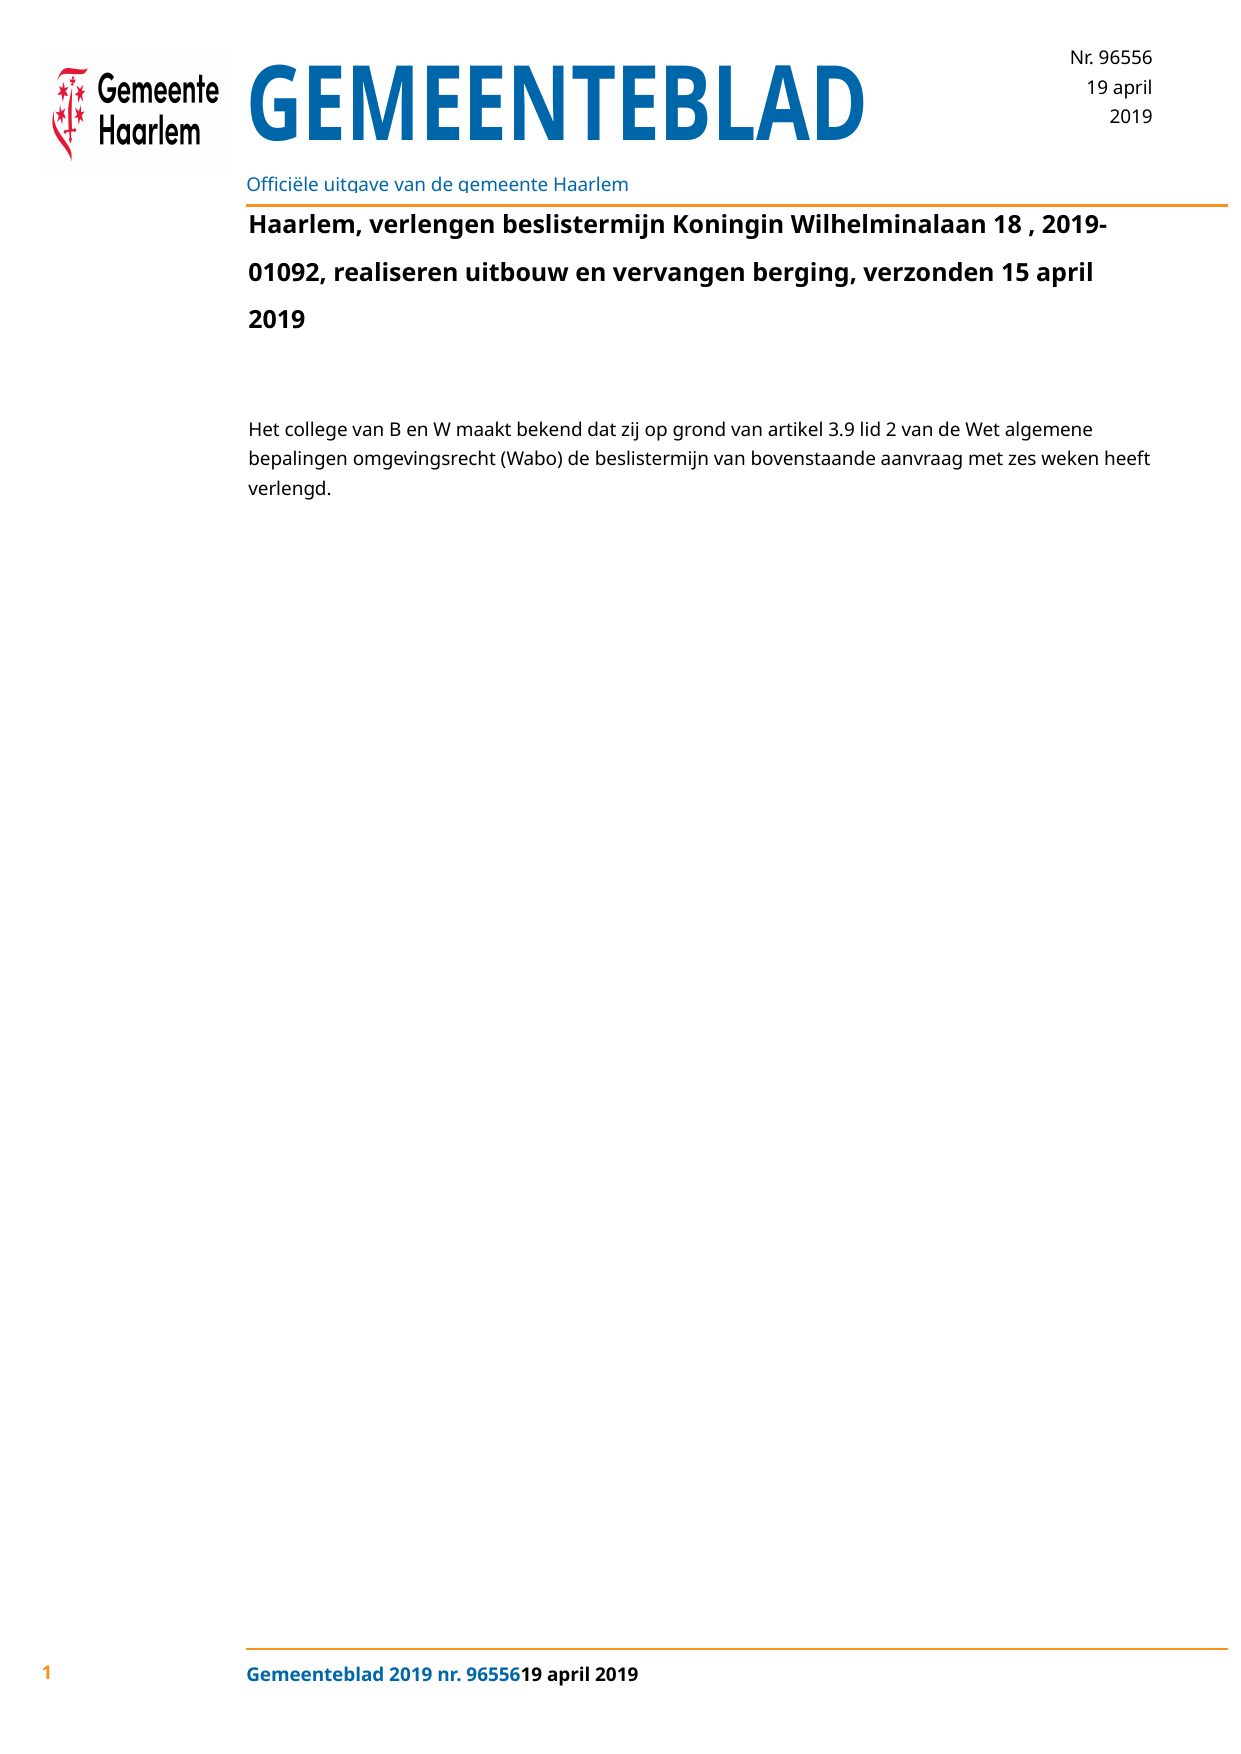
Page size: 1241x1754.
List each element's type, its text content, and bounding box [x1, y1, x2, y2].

text Het college van B en W maakt bekend dat zij op grond van artikel 3.9 lid 2 van de Wet algemene bepalingen omgevingsrecht (Wabo) de beslistermijn van bovenstaande aanvraag met zes weken heeft verlengd. [248, 416, 1152, 501]
picture [41, 47, 231, 172]
text Haarlem, verlengen beslistermijn Koningin Wilhelminalaan 18 , 2019-01092, realiseren uitbouw en vervangen berging, verzonden 15 april 2019 [248, 207, 1152, 336]
